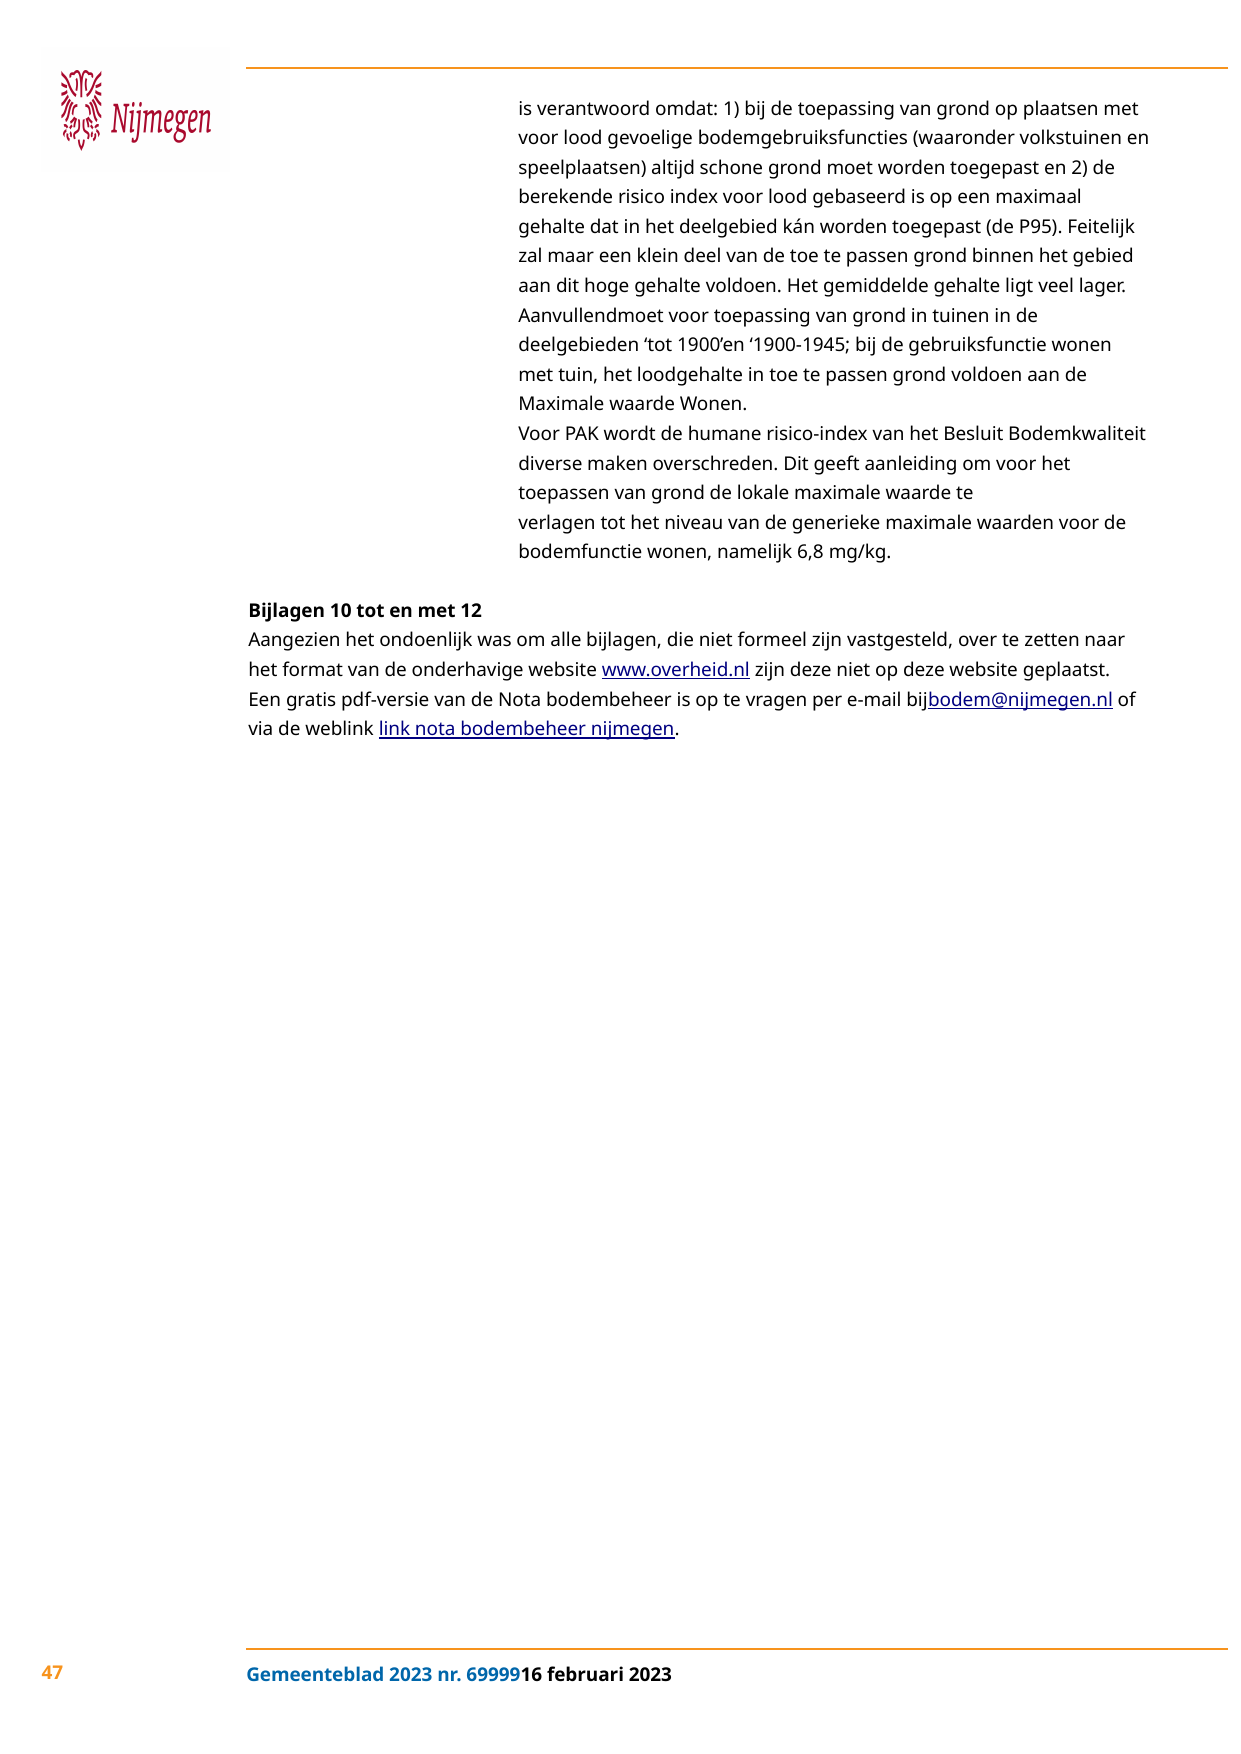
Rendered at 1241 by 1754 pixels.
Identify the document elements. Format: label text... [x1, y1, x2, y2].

table_cell is verantwoord omdat: 1) bij de toepassing van grond op plaatsen met voor lood gevoelige bodemgebruiksfuncties (waaronder volkstuinen en speelplaatsen) altijd schone grond moet worden toegepast en 2) de berekende risico index voor lood gebaseerd is op een maximaal gehalte dat in het deelgebied kán worden toegepast (de P95). Feitelijk zal maar een klein deel van de toe te passen grond binnen het gebied aan dit hoge gehalte voldoen. Het gemiddelde gehalte ligt veel lager. Aanvullendmoet voor toepassing van grond in tuinen in de deelgebieden ‘tot 1900’en ‘1900-1945; bij de gebruiksfunctie wonen met tuin, het loodgehalte in toe te passen grond voldoen aan de Maximale waarde Wonen. Voor PAK wordt de humane risico-index van het Besluit Bodemkwaliteit diverse maken overschreden. Dit geeft aanleiding om voor het toepassen van grond de lokale maximale waarde te verlagen tot het niveau van de generieke maximale waarden voor de bodemfunctie wonen, namelijk 6,8 mg/kg. [518, 95, 1152, 564]
text Een gratis pdf-versie van de Nota bodembeheer is op te vragen per e-mail bijbodem@nijmegen.nl of via de weblink link nota bodembeheer nijmegen. [248, 686, 1152, 741]
text Bijlagen 10 tot en met 12 [248, 597, 1152, 623]
text Aangezien het ondoenlijk was om alle bijlagen, die niet formeel zijn vastgesteld, over te zetten naar het format van de onderhavige website www.overheid.nl zijn deze niet op deze website geplaatst. [248, 627, 1152, 682]
table_cell [248, 95, 518, 564]
picture [41, 47, 231, 172]
